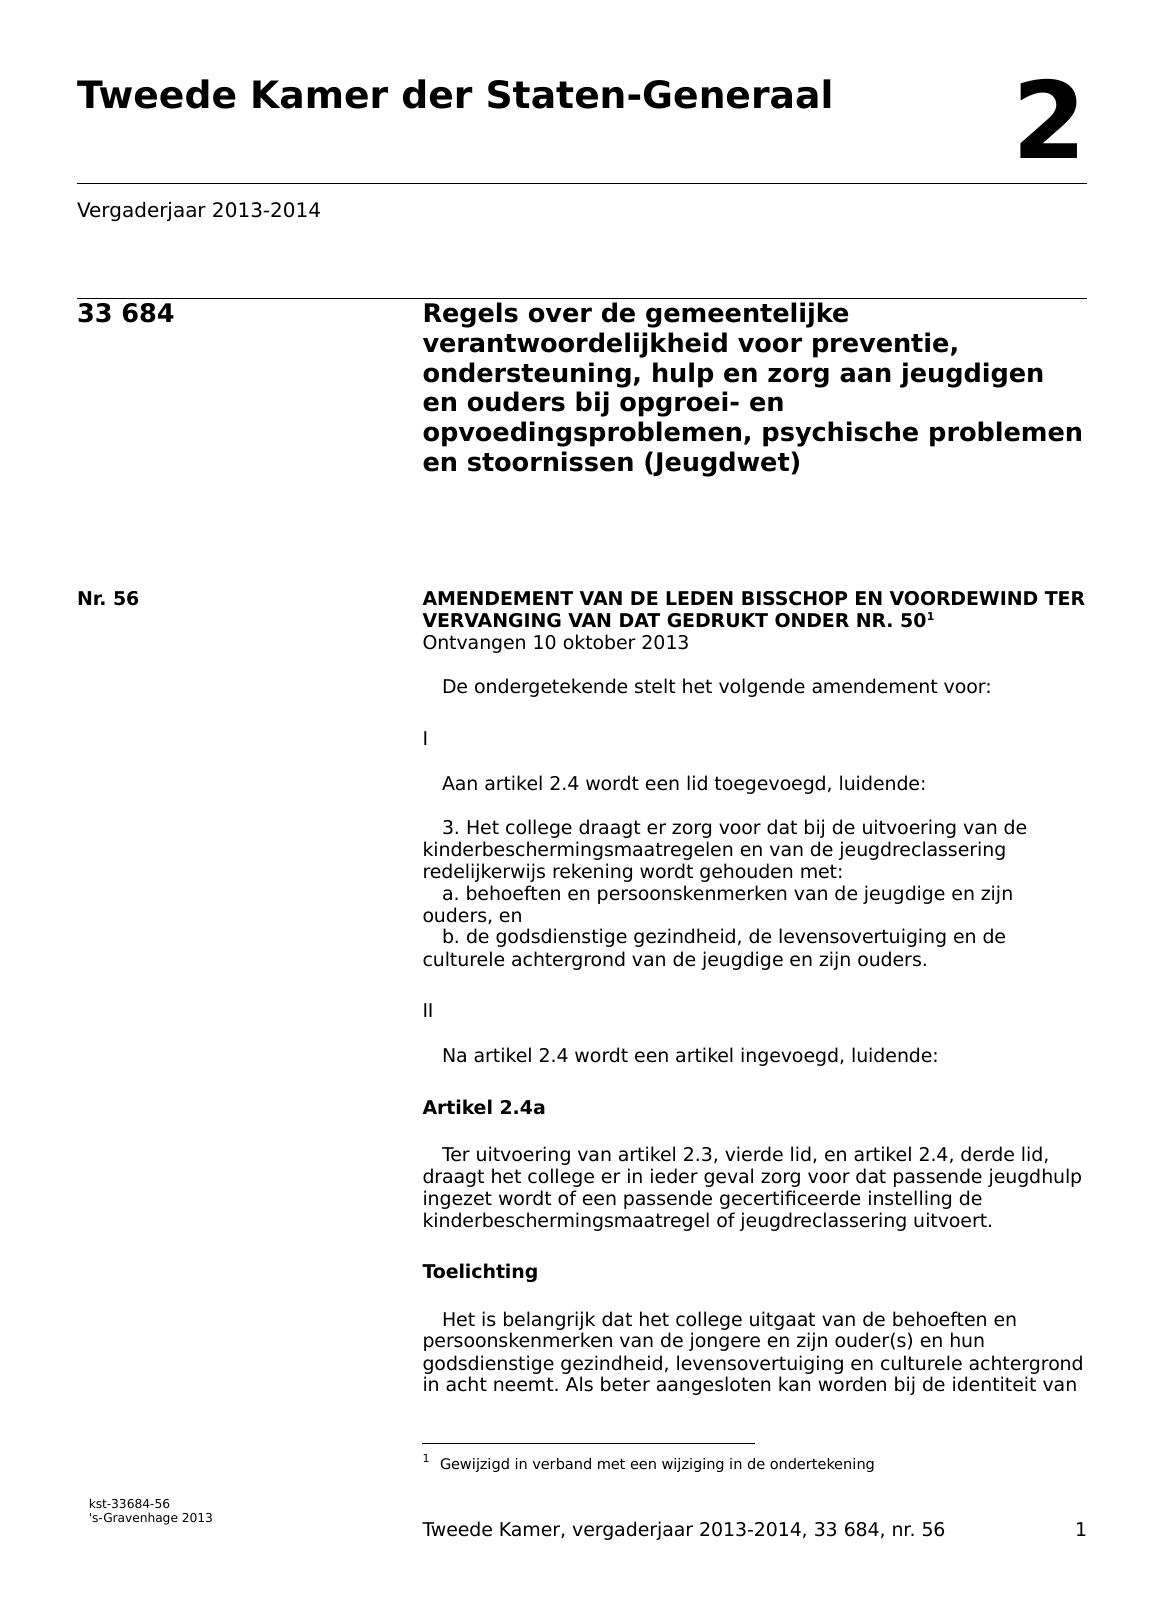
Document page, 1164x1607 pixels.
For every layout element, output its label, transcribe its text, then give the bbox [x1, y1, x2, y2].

text Na artikel 2.4 wordt een artikel ingevoegd, luidende: [422, 1044, 1087, 1067]
text b. de godsdienstige gezindheid, de levensovertuiging en de culturele achtergrond van de jeugdige en zijn ouders. [422, 926, 1087, 970]
text 's-Gravenhage 2013 [88, 1511, 323, 1525]
subtitle II [422, 1000, 1087, 1022]
subtitle 33 684 Regels over de gemeentelijke verantwoordelijkheid voor preventie, ondersteuning, hulp en zorg aan jeugdigen en ouders bij opgroei- en opvoedingsproblemen, psychische problemen en stoornissen (Jeugdwet) [77, 299, 1087, 477]
text Aan artikel 2.4 wordt een lid toegevoegd, luidende: [422, 772, 1087, 794]
subtitle Nr. 56 AMENDEMENT VAN DE LEDEN BISSCHOP EN VOORDEWIND TER VERVANGING VAN DAT GEDRUKT ONDER NR. 50 [77, 588, 1087, 632]
table_header Tweede Kamer der Staten-Generaal [77, 59, 886, 183]
subtitle I [422, 728, 1087, 750]
text Gewijzigd in verband met een wijziging in de ondertekening [422, 1452, 1087, 1474]
text Ter uitvoering van artikel 2.3, vierde lid, en artikel 2.4, derde lid, draagt het college er in ieder geval zorg voor dat passende jeugdhulp ingezet wordt of een passende gecertificeerde instelling de kinderbeschermingsmaatregel of jeugdreclassering uitvoert. [422, 1143, 1087, 1231]
subtitle Artikel 2.4a [422, 1097, 1087, 1118]
text kst-33684-56 [88, 1497, 323, 1511]
table_header 2 [886, 59, 1087, 183]
text Ontvangen 10 oktober 2013 [422, 632, 1087, 654]
text De ondergetekende stelt het volgende amendement voor: [422, 676, 1087, 698]
text Het is belangrijk dat het college uitgaat van de behoeften en persoonskenmerken van de jongere en zijn ouder(s) en hun godsdienstige gezindheid, levensovertuiging en culturele achtergrond in acht neemt. Als beter aangesloten kan worden bij de identiteit van [422, 1308, 1087, 1396]
table_cell Vergaderjaar 2013-2014 [77, 184, 1087, 298]
text 3. Het college draagt er zorg voor dat bij de uitvoering van de kinderbeschermingsmaatregelen en van de jeugdreclassering redelijkerwijs rekening wordt gehouden met: [422, 817, 1087, 882]
text a. behoeften en persoonskenmerken van de jeugdige en zijn ouders, en [422, 882, 1087, 926]
subtitle Toelichting [422, 1261, 1087, 1283]
